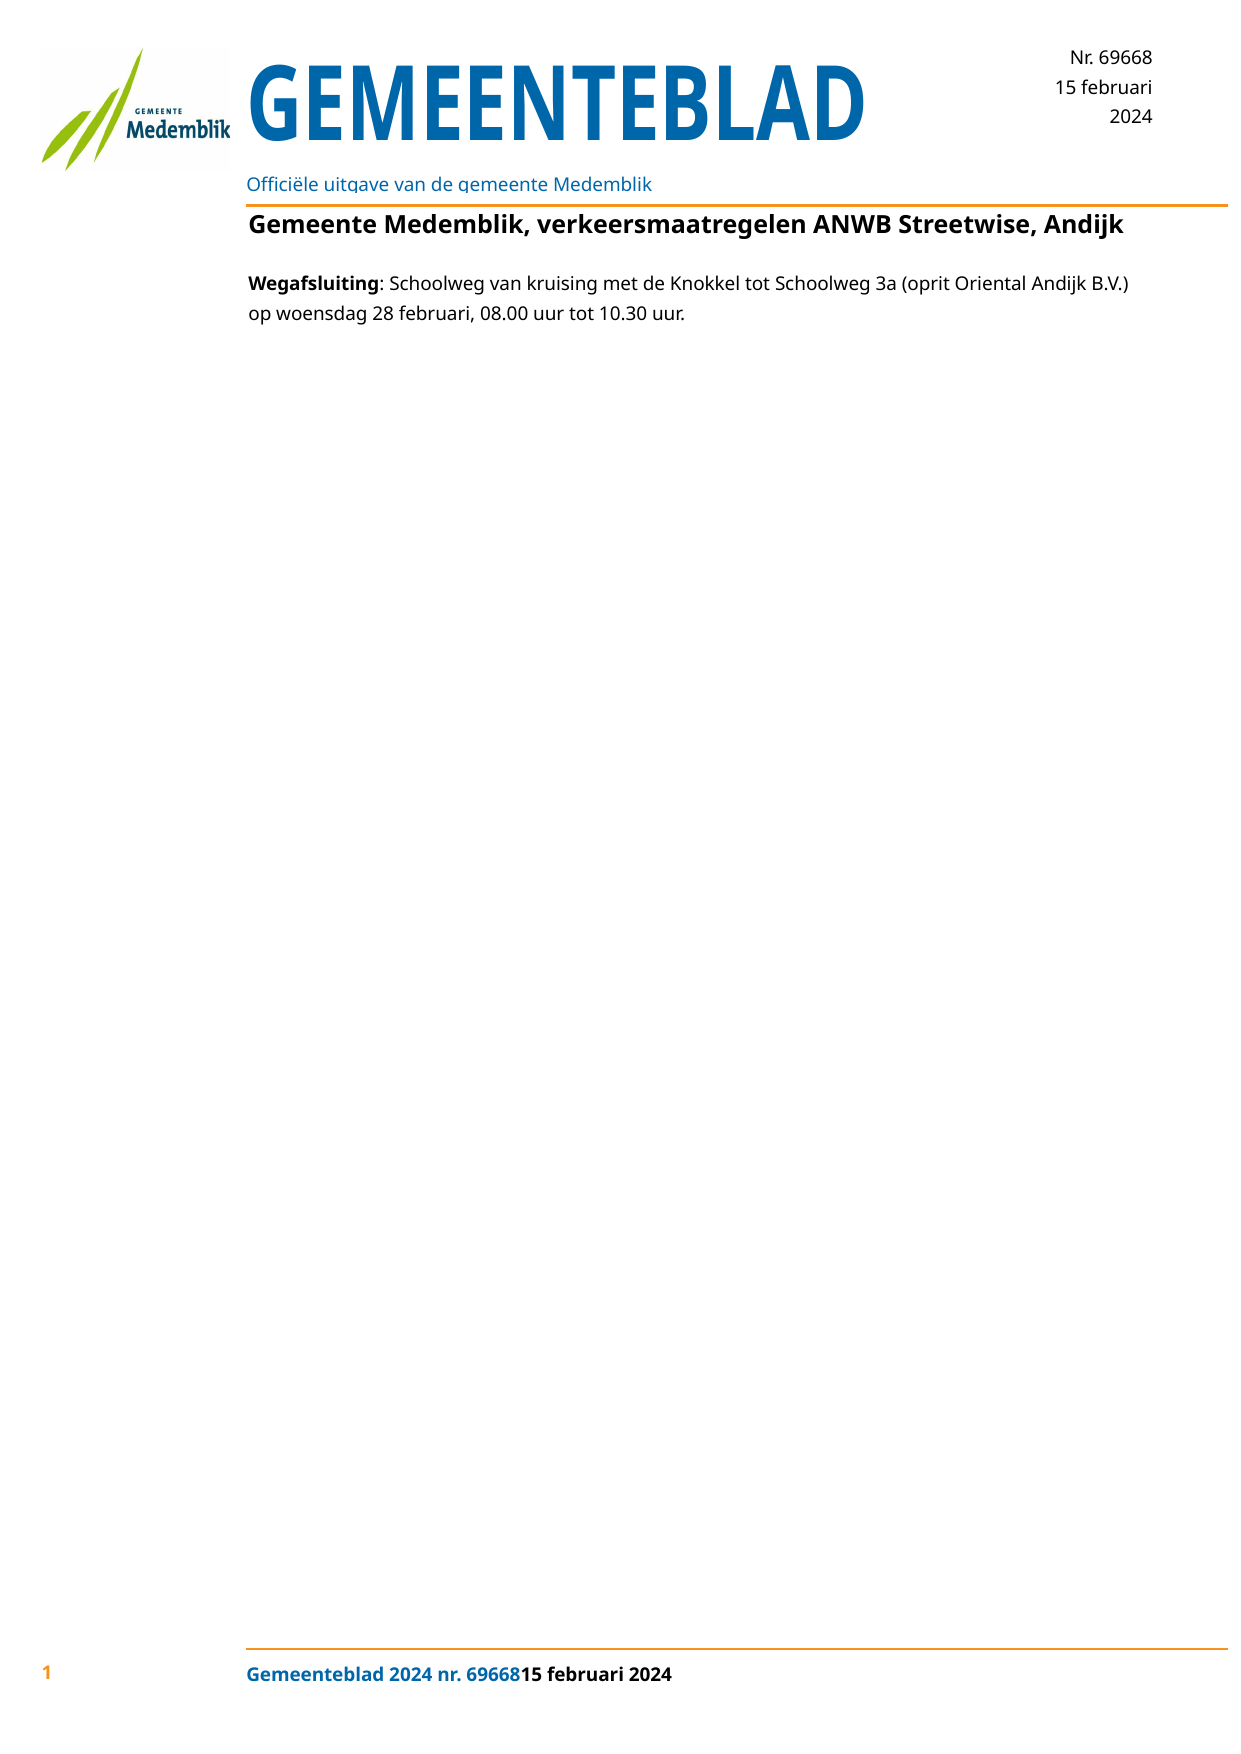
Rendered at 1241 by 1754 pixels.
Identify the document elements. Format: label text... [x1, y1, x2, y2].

picture [41, 47, 231, 172]
text Gemeente Medemblik, verkeersmaatregelen ANWB Streetwise, Andijk [248, 207, 1152, 241]
text Wegafsluiting: Schoolweg van kruising met de Knokkel tot Schoolweg 3a (oprit Oriental Andijk B.V.) op woensdag 28 februari, 08.00 uur tot 10.30 uur. [248, 270, 1152, 326]
